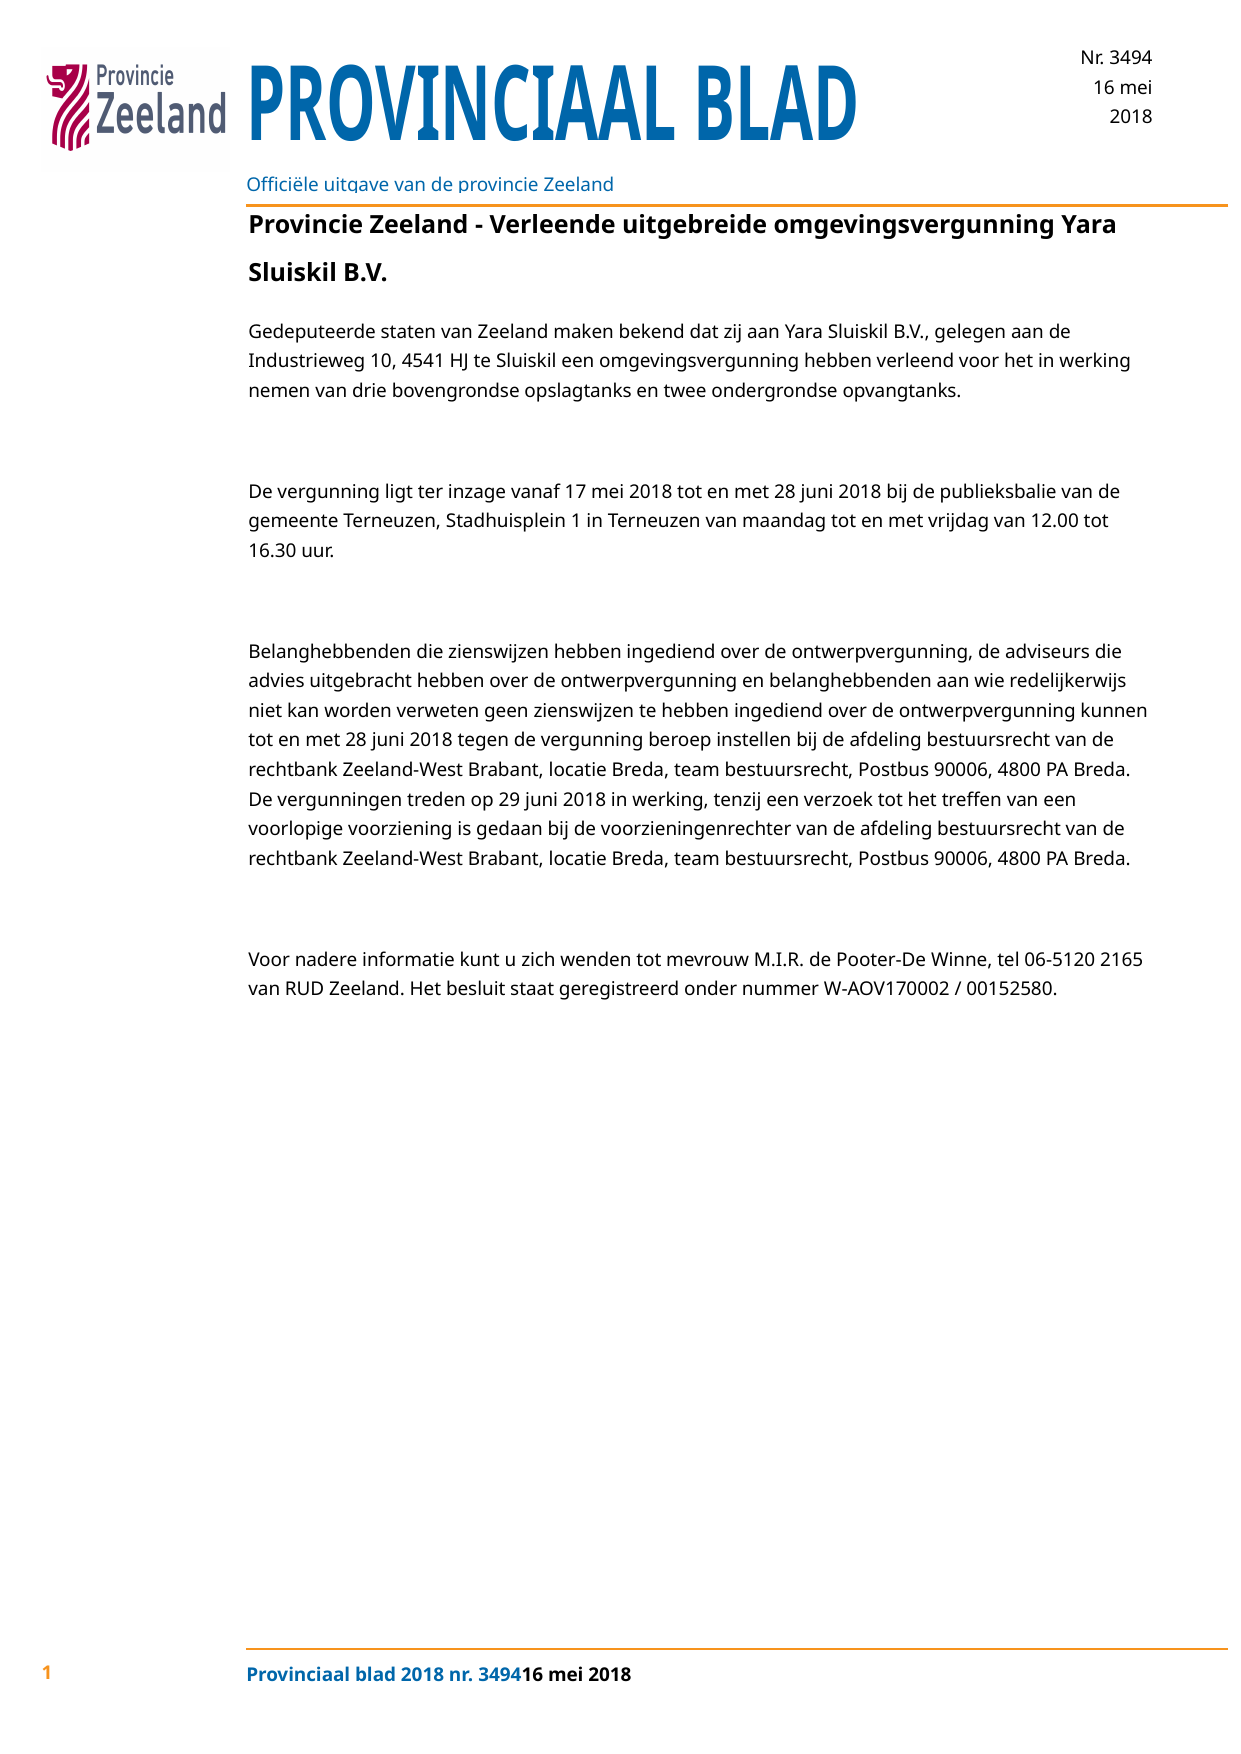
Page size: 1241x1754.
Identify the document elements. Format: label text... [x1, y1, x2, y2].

text Gedeputeerde staten van Zeeland maken bekend dat zij aan Yara Sluiskil B.V., gelegen aan de Industrieweg 10, 4541 HJ te Sluiskil een omgevingsvergunning hebben verleend voor het in werking nemen van drie bovengrondse opslagtanks en twee ondergrondse opvangtanks. [248, 318, 1152, 403]
text Provincie Zeeland - Verleende uitgebreide omgevingsvergunning Yara Sluiskil B.V. [248, 207, 1152, 288]
text Voor nadere informatie kunt u zich wenden tot mevrouw M.I.R. de Pooter-De Winne, tel 06-5120 2165 van RUD Zeeland. Het besluit staat geregistreerd onder nummer W-AOV170002 / 00152580. [248, 946, 1152, 1001]
text De vergunning ligt ter inzage vanaf 17 mei 2018 tot en met 28 juni 2018 bij de publieksbalie van de gemeente Terneuzen, Stadhuisplein 1 in Terneuzen van maandag tot en met vrijdag van 12.00 tot 16.30 uur. [248, 478, 1152, 563]
picture [41, 47, 231, 172]
text Belanghebbenden die zienswijzen hebben ingediend over de ontwerpvergunning, de adviseurs die advies uitgebracht hebben over de ontwerpvergunning en belanghebbenden aan wie redelijkerwijs niet kan worden verweten geen zienswijzen te hebben ingediend over de ontwerpvergunning kunnen tot en met 28 juni 2018 tegen de vergunning beroep instellen bij de afdeling bestuursrecht van de rechtbank Zeeland-West Brabant, locatie Breda, team bestuursrecht, Postbus 90006, 4800 PA Breda. De vergunningen treden op 29 juni 2018 in werking, tenzij een verzoek tot het treffen van een voorlopige voorziening is gedaan bij de voorzieningenrechter van de afdeling bestuursrecht van de rechtbank Zeeland-West Brabant, locatie Breda, team bestuursrecht, Postbus 90006, 4800 PA Breda. [248, 638, 1152, 871]
